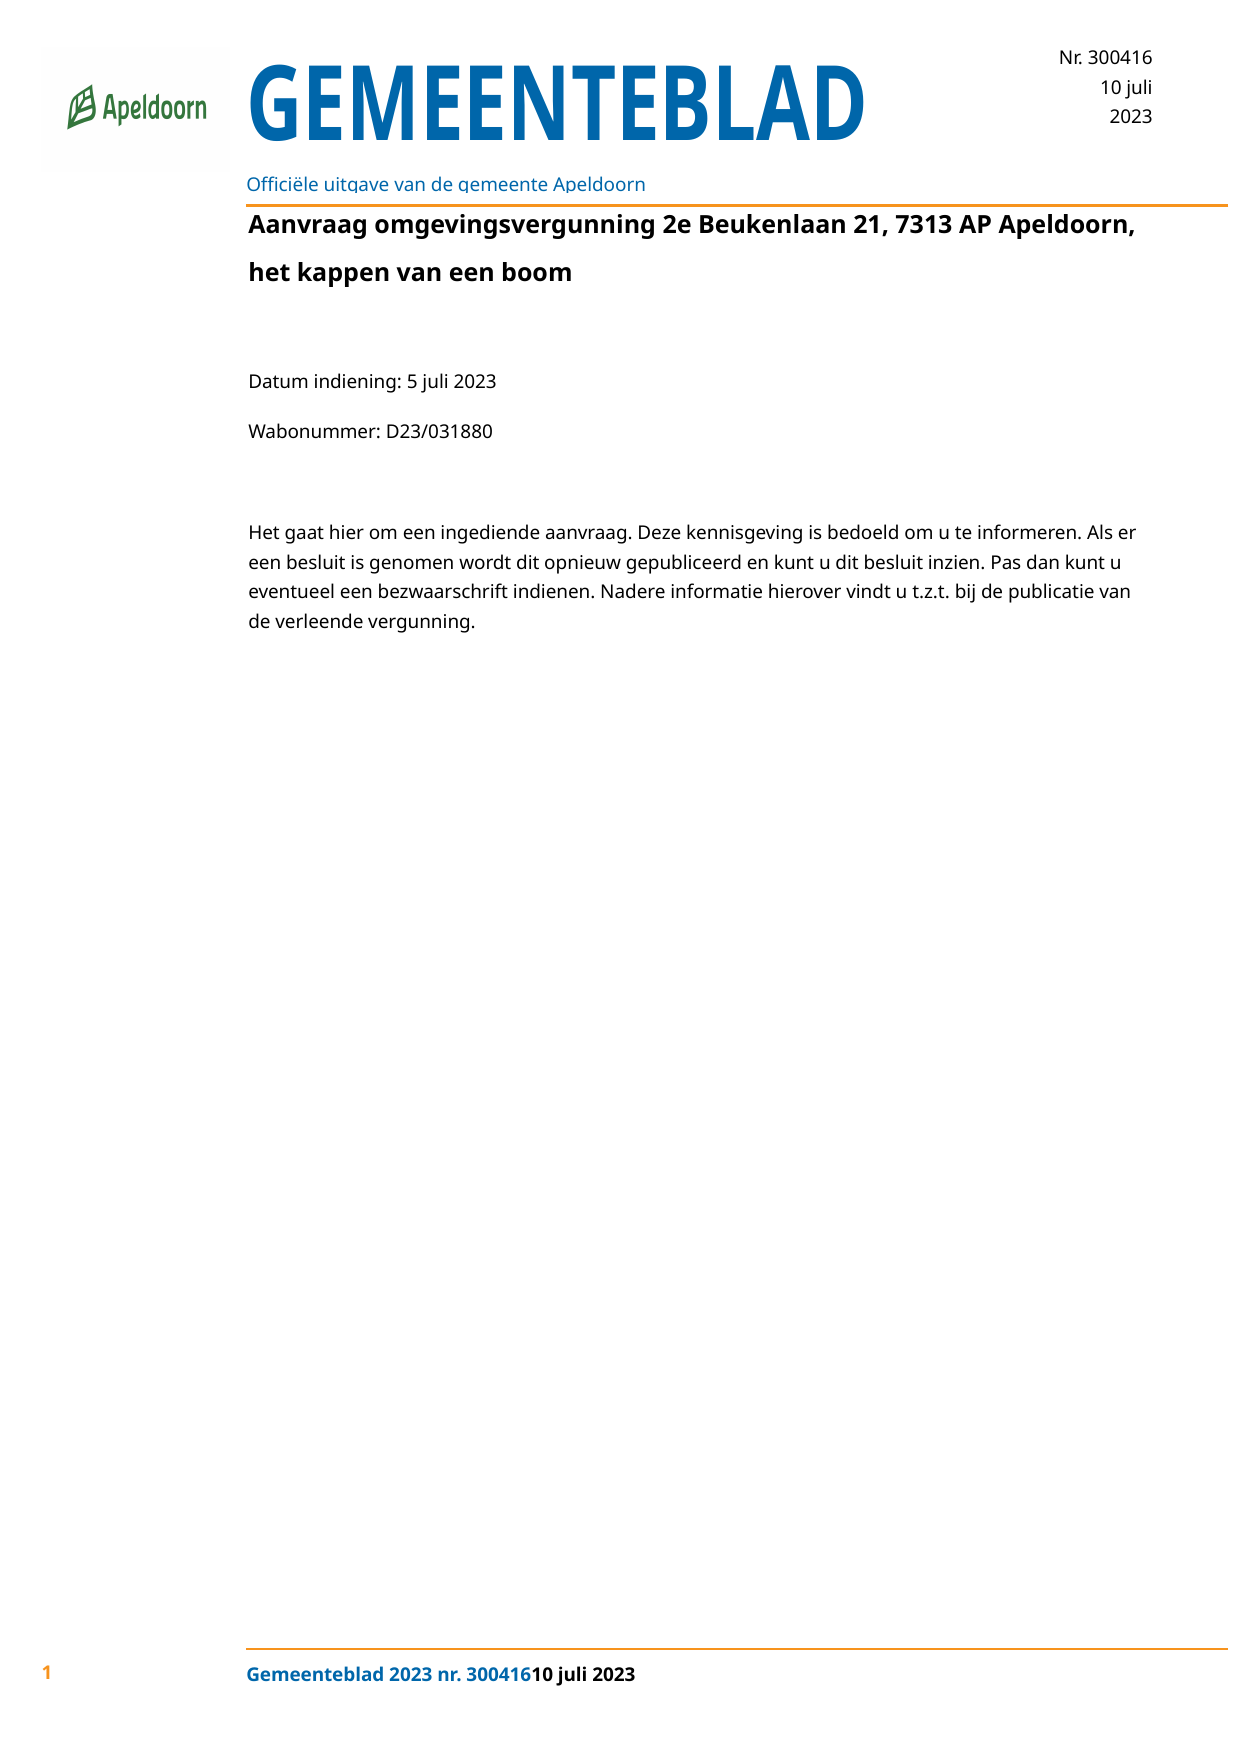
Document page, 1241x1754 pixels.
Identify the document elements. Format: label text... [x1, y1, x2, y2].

text Het gaat hier om een ingediende aanvraag. Deze kennisgeving is bedoeld om u te informeren. Als er een besluit is genomen wordt dit opnieuw gepubliceerd en kunt u dit besluit inzien. Pas dan kunt u eventueel een bezwaarschrift indienen. Nadere informatie hierover vindt u t.z.t. bij de publicatie van de verleende vergunning. [248, 519, 1152, 634]
text Datum indiening: 5 juli 2023 [248, 368, 1152, 394]
text Wabonummer: D23/031880 [248, 419, 1152, 444]
picture [41, 47, 231, 172]
text Aanvraag omgevingsvergunning 2e Beukenlaan 21, 7313 AP Apeldoorn, het kappen van een boom [248, 207, 1152, 288]
